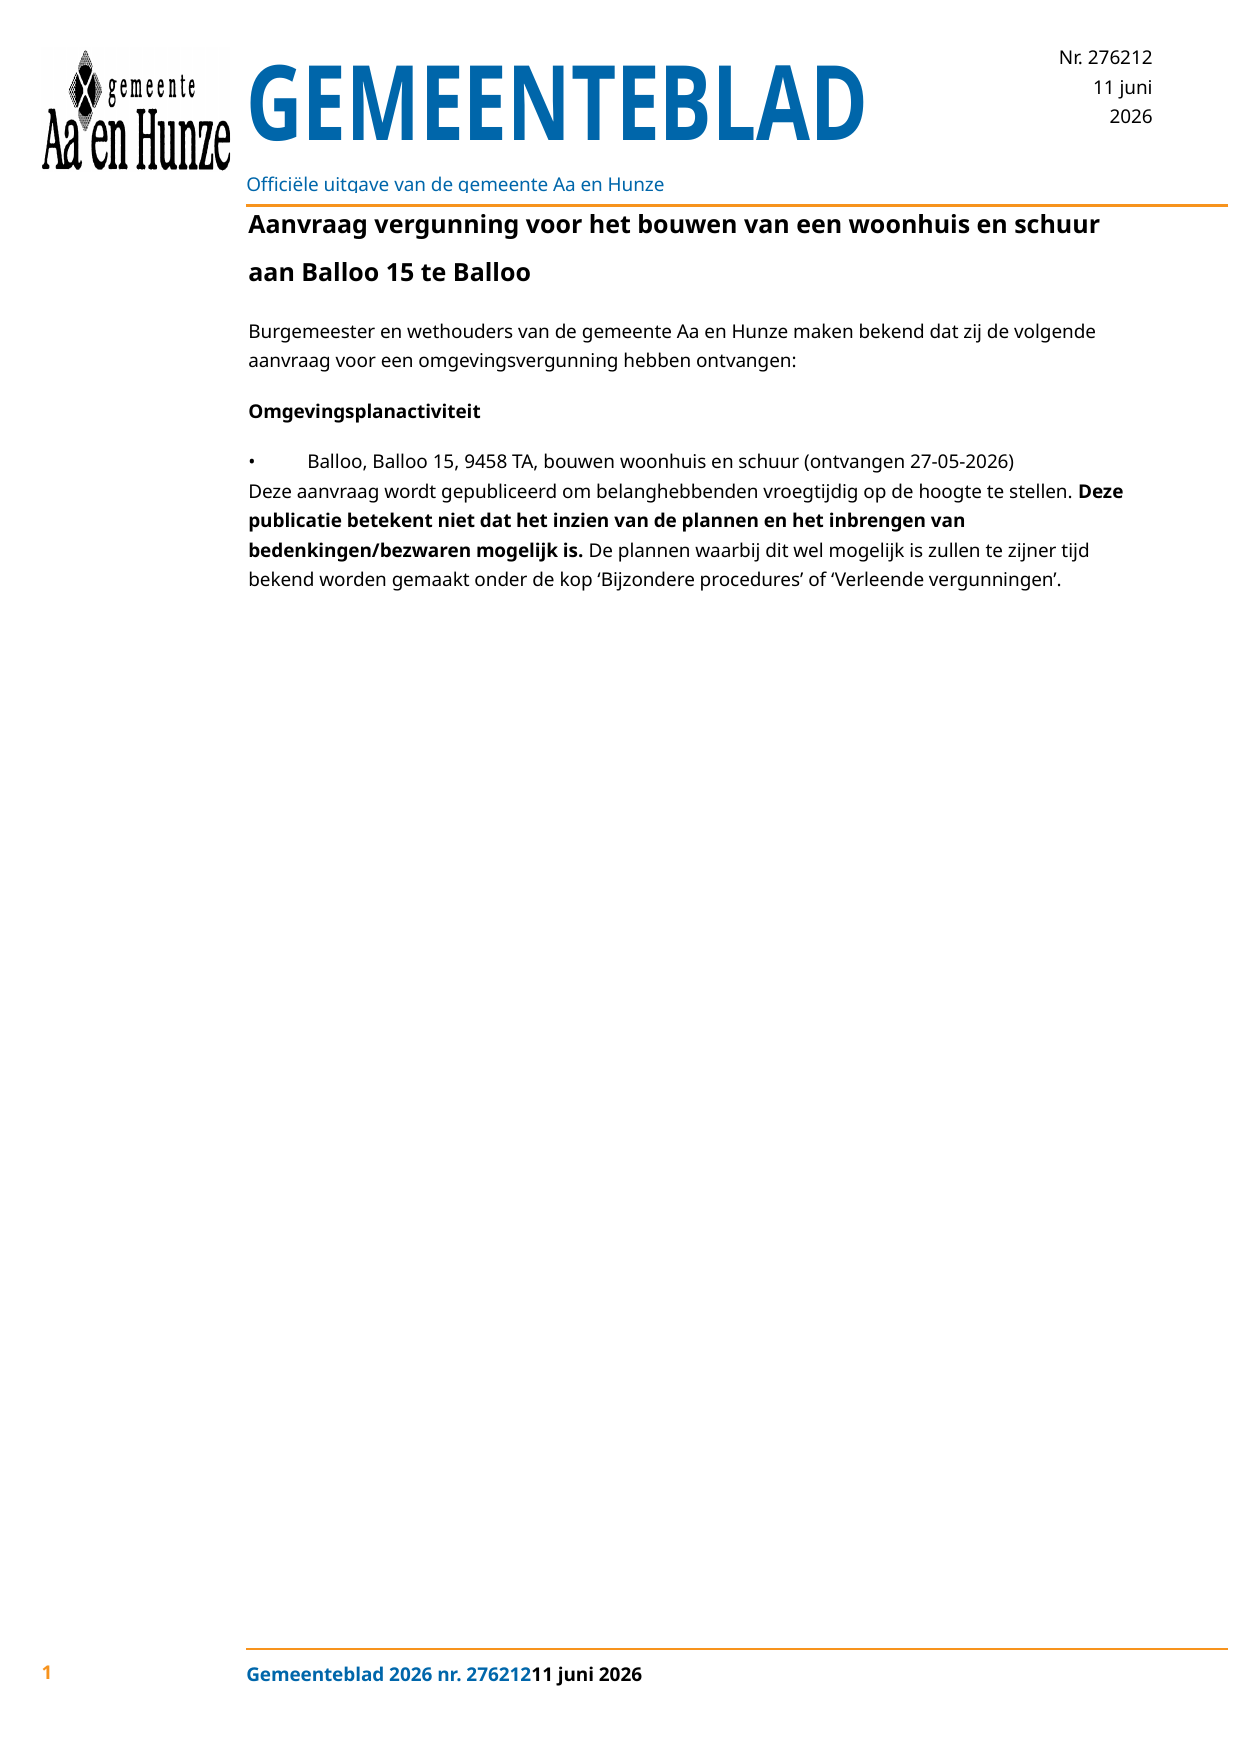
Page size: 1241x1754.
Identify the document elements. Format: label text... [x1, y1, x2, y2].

picture [41, 47, 231, 172]
text Burgemeester en wethouders van de gemeente Aa en Hunze maken bekend dat zij de volgende aanvraag voor een omgevingsvergunning hebben ontvangen: [248, 318, 1152, 373]
text Deze aanvraag wordt gepubliceerd om belanghebbenden vroegtijdig op de hoogte te stellen. Deze publicatie betekent niet dat het inzien van de plannen en het inbrengen van bedenkingen/bezwaren mogelijk is. De plannen waarbij dit wel mogelijk is zullen te zijner tijd bekend worden gemaakt onder de kop ‘Bijzondere procedures’ of ‘Verleende vergunningen’. [248, 478, 1152, 592]
text Omgevingsplanactiviteit [248, 398, 1152, 424]
list Balloo, Balloo 15, 9458 TA, bouwen woonhuis en schuur (ontvangen 27-05-2026) [248, 448, 1152, 474]
text Aanvraag vergunning voor het bouwen van een woonhuis en schuur aan Balloo 15 te Balloo [248, 207, 1152, 288]
